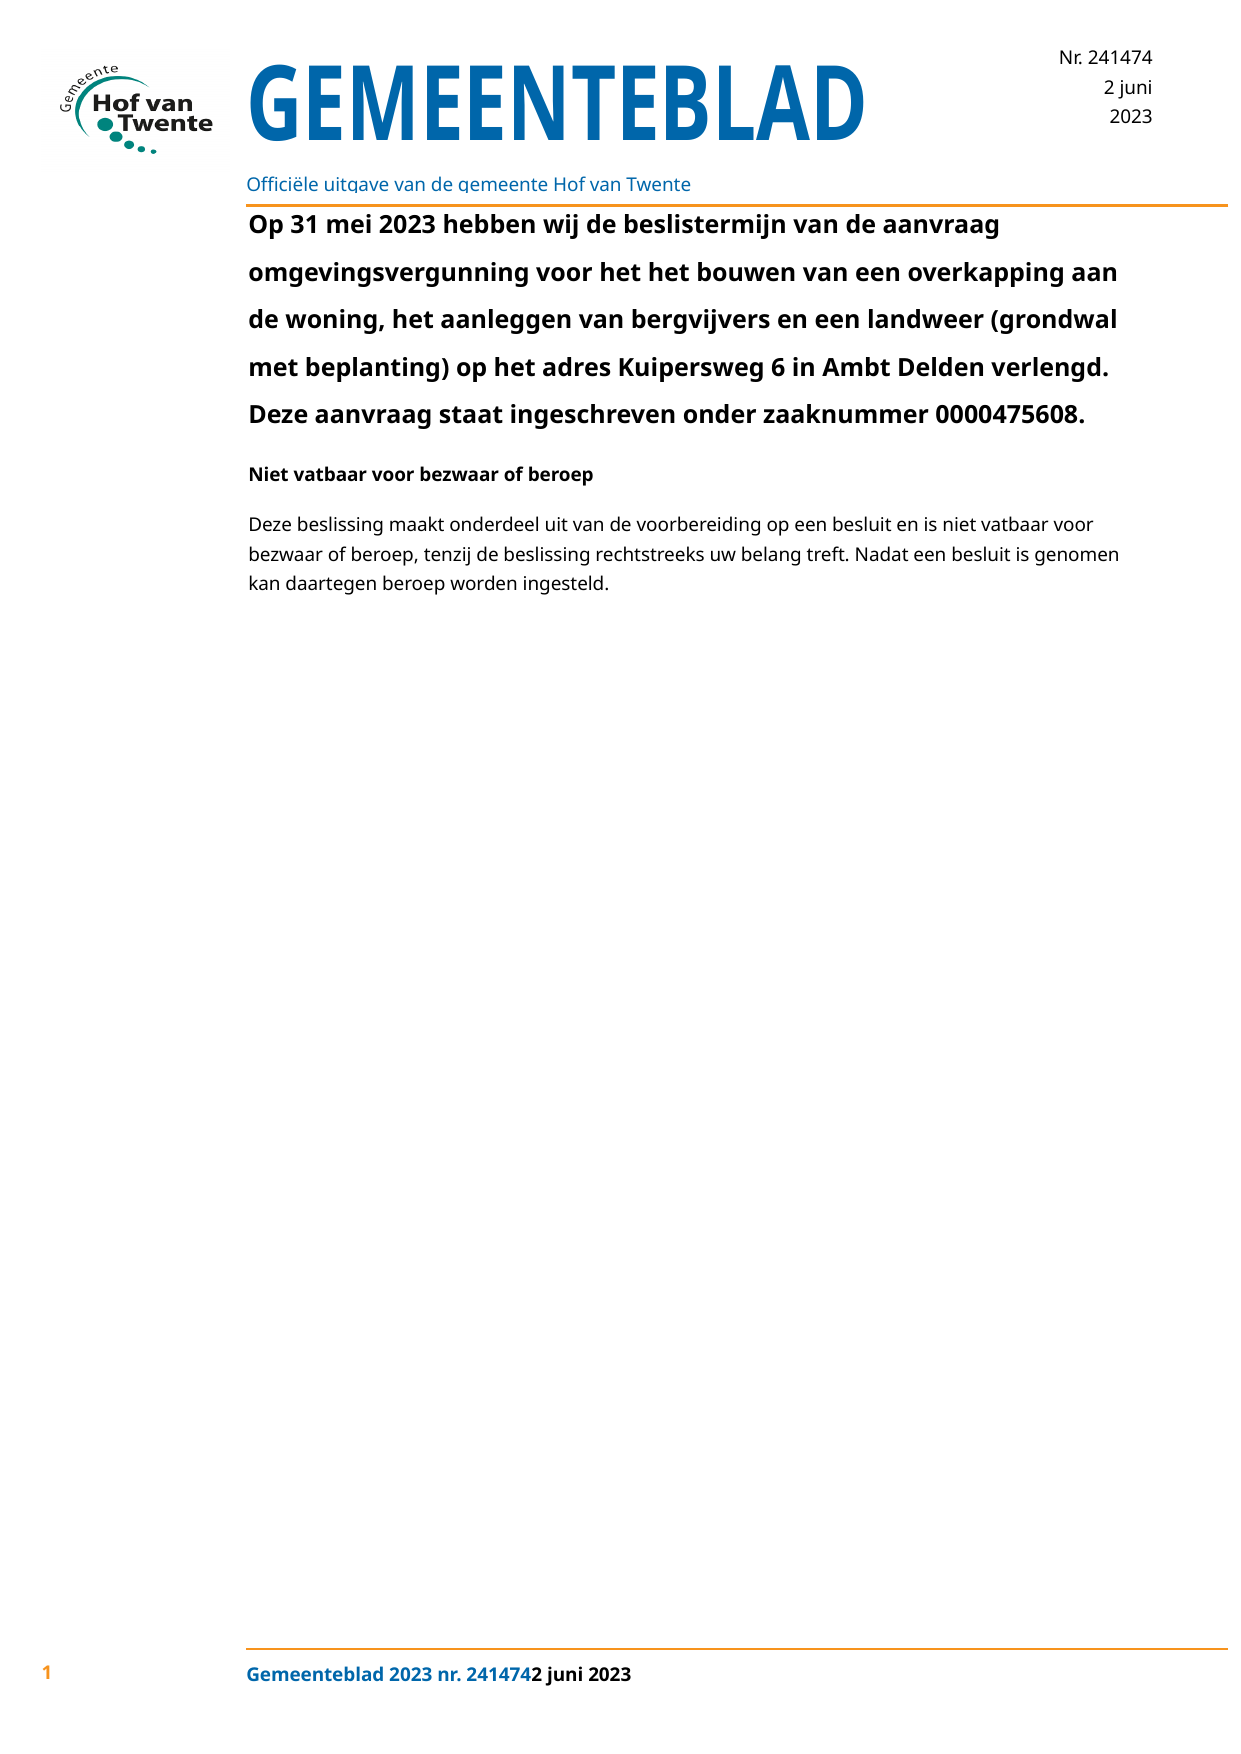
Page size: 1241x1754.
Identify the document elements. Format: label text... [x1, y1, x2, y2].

picture [41, 47, 231, 172]
text Deze beslissing maakt onderdeel uit van de voorbereiding op een besluit en is niet vatbaar voor bezwaar of beroep, tenzij de beslissing rechtstreeks uw belang treft. Nadat een besluit is genomen kan daartegen beroep worden ingesteld. [248, 511, 1152, 596]
text Niet vatbaar voor bezwaar of beroep [248, 461, 1152, 486]
text Op 31 mei 2023 hebben wij de beslistermijn van de aanvraag omgevingsvergunning voor het het bouwen van een overkapping aan de woning, het aanleggen van bergvijvers en een landweer (grondwal met beplanting) op het adres Kuipersweg 6 in Ambt Delden verlengd. Deze aanvraag staat ingeschreven onder zaaknummer 0000475608. [248, 207, 1152, 431]
